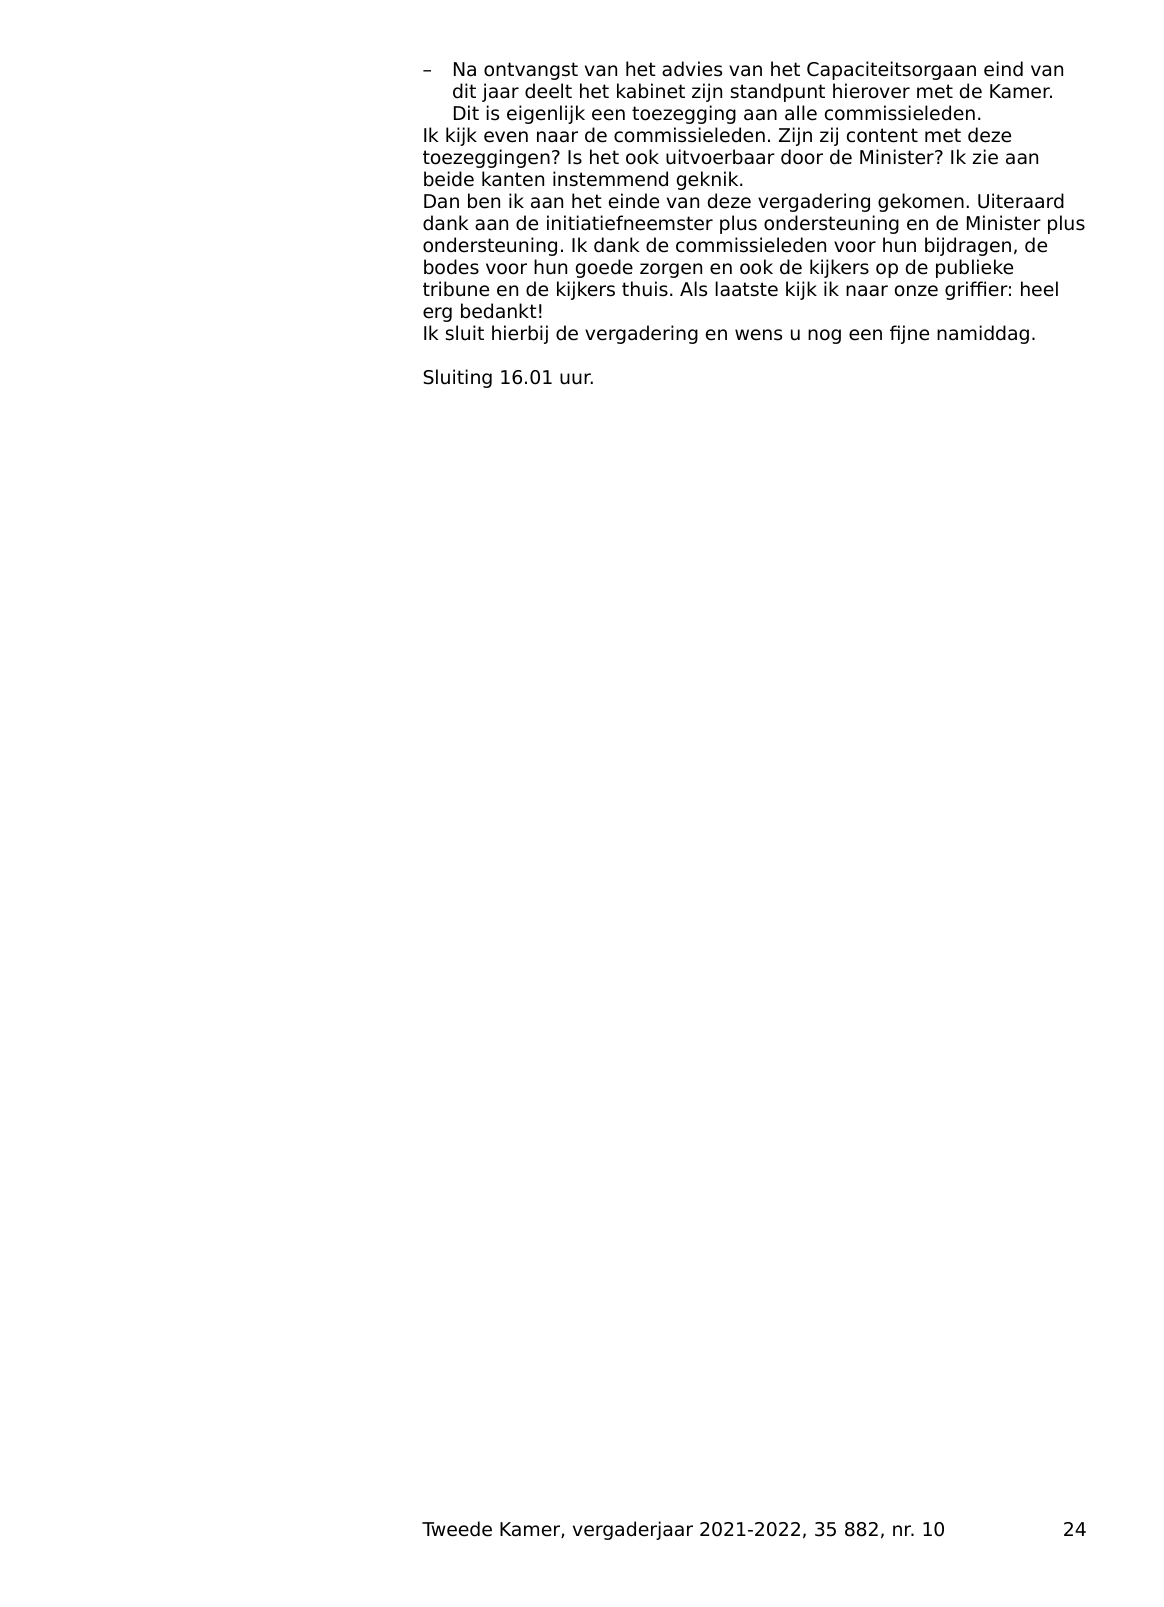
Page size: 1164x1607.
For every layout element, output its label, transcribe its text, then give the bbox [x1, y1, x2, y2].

text Ik sluit hierbij de vergadering en wens u nog een fijne namiddag. [422, 323, 1087, 345]
text Dan ben ik aan het einde van deze vergadering gekomen. Uiteraard dank aan de initiatiefneemster plus ondersteuning en de Minister plus ondersteuning. Ik dank de commissieleden voor hun bijdragen, de bodes voor hun goede zorgen en ook de kijkers op de publieke tribune en de kijkers thuis. Als laatste kijk ik naar onze griffier: heel erg bedankt! [422, 191, 1087, 323]
text – Na ontvangst van het advies van het Capaciteitsorgaan eind van dit jaar deelt het kabinet zijn standpunt hierover met de Kamer. Dit is eigenlijk een toezegging aan alle commissieleden. [422, 59, 1087, 125]
text Ik kijk even naar de commissieleden. Zijn zij content met deze toezeggingen? Is het ook uitvoerbaar door de Minister? Ik zie aan beide kanten instemmend geknik. [422, 125, 1087, 191]
text Sluiting 16.01 uur. [422, 367, 1087, 389]
